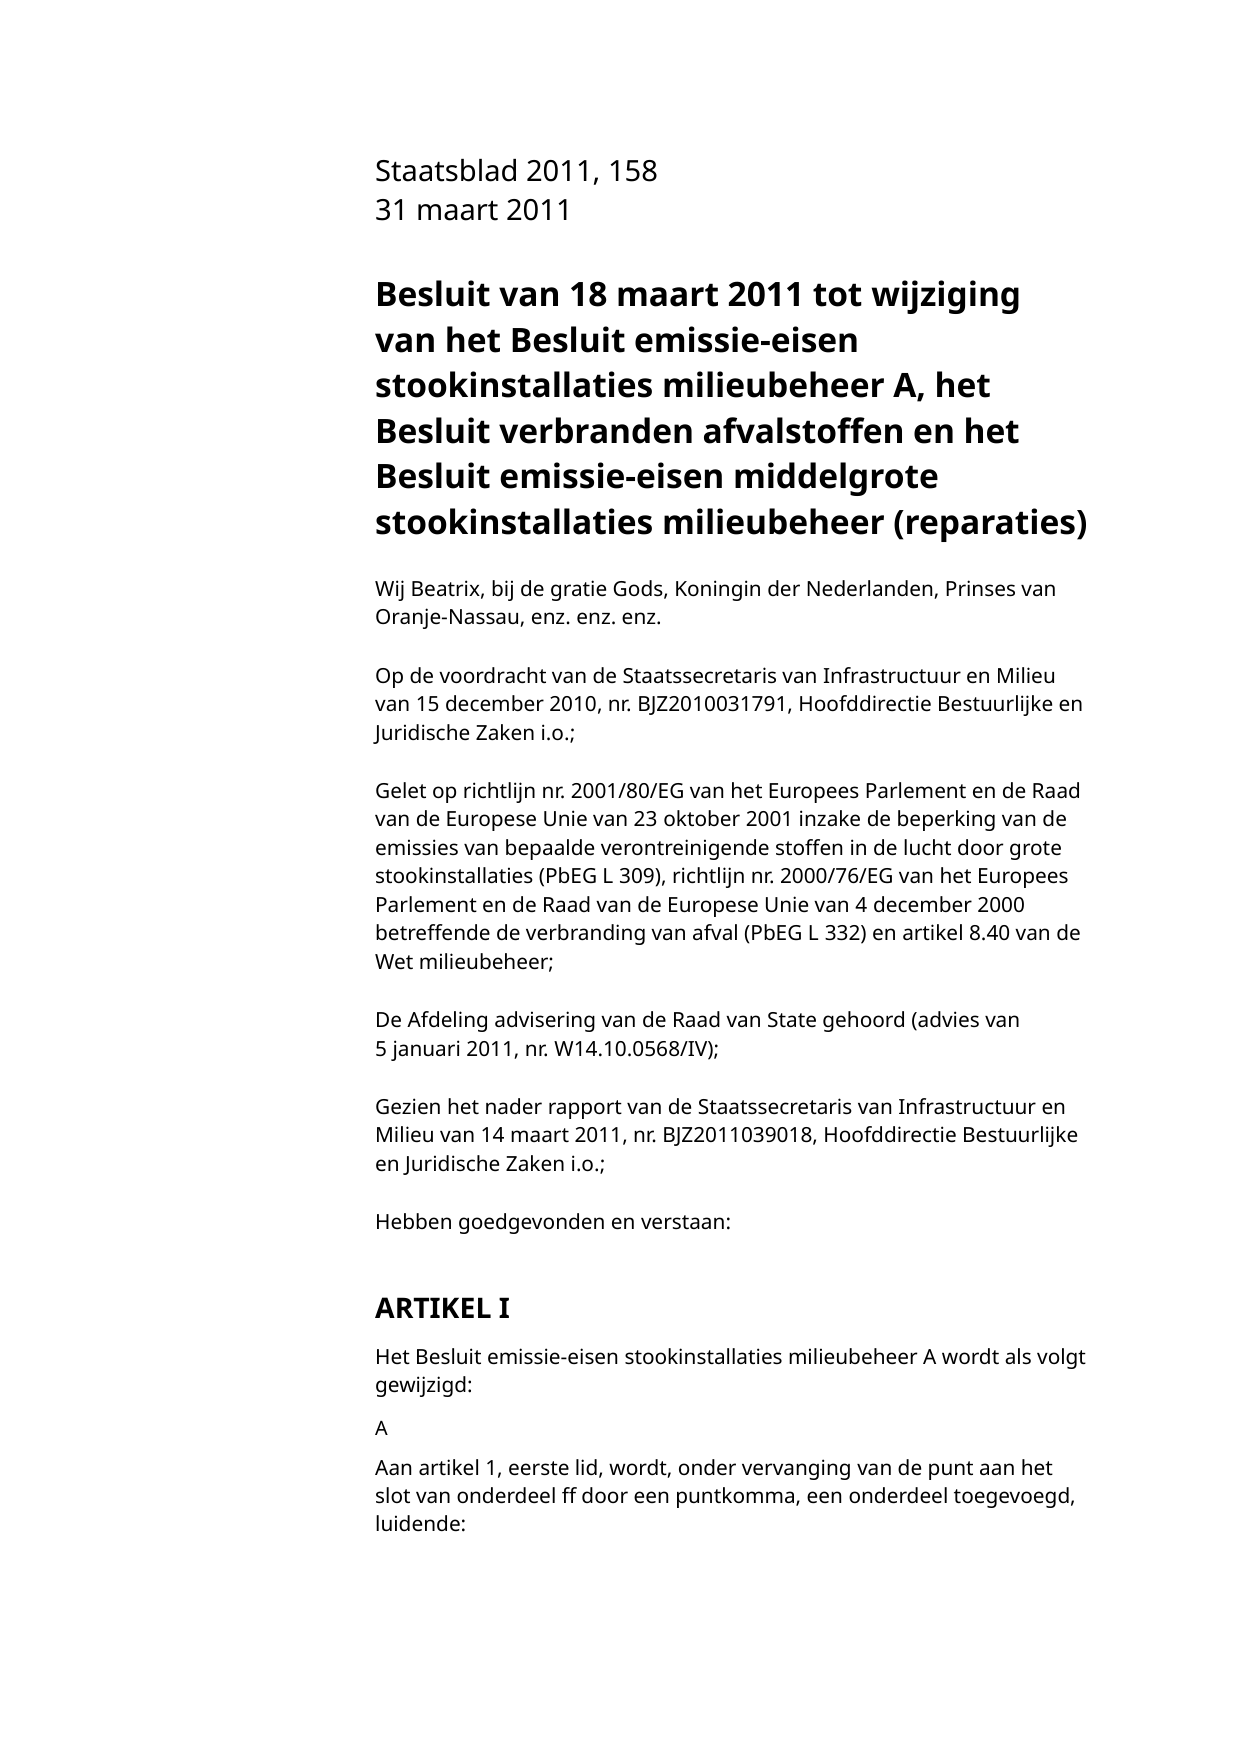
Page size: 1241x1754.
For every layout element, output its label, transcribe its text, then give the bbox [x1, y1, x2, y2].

text A [375, 1414, 1090, 1441]
subtitle ARTIKEL I [375, 1288, 1090, 1327]
text Hebben goedgevonden en verstaan: [375, 1207, 1090, 1236]
text Wij Beatrix, bij de gratie Gods, Koningin der Nederlanden, Prinses van Oranje-Nassau, enz. enz. enz. [375, 574, 1090, 631]
text Op de voordracht van de Staatssecretaris van Infrastructuur en Milieu van 15 december 2010, nr. BJZ2010031791, Hoofddirectie Bestuurlijke en Juridische Zaken i.o.; [375, 661, 1090, 746]
text Gelet op richtlijn nr. 2001/80/EG van het Europees Parlement en de Raad van de Europese Unie van 23 oktober 2001 inzake de beperking van de emissies van bepaalde verontreinigende stoffen in de lucht door grote stookinstallaties (PbEG L 309), richtlijn nr. 2000/76/EG van het Europees Parlement en de Raad van de Europese Unie van 4 december 2000 betreffende de verbranding van afval (PbEG L 332) en artikel 8.40 van de Wet milieubeheer; [375, 776, 1090, 975]
text Gezien het nader rapport van de Staatssecretaris van Infrastructuur en Milieu van 14 maart 2011, nr. BJZ2011039018, Hoofddirectie Bestuurlijke en Juridische Zaken i.o.; [375, 1092, 1090, 1177]
text 31 maart 2011 [375, 190, 1090, 229]
text Het Besluit emissie-eisen stookinstallaties milieubeheer A wordt als volgt gewijzigd: [375, 1342, 1090, 1399]
subtitle Besluit van 18 maart 2011 tot wijziging van het Besluit emissie-eisen stookinstallaties milieubeheer A, het Besluit verbranden afvalstoffen en het Besluit emissie-eisen middelgrote stookinstallaties milieubeheer (reparaties) [375, 271, 1090, 544]
text Aan artikel 1, eerste lid, wordt, onder vervanging van de punt aan het slot van onderdeel ff door een puntkomma, een onderdeel toegevoegd, luidende: [375, 1453, 1090, 1538]
text De Afdeling advisering van de Raad van State gehoord (advies van 5 januari 2011, nr. W14.10.0568/IV); [375, 1005, 1090, 1062]
text Staatsblad 2011, 158 [375, 150, 1090, 190]
